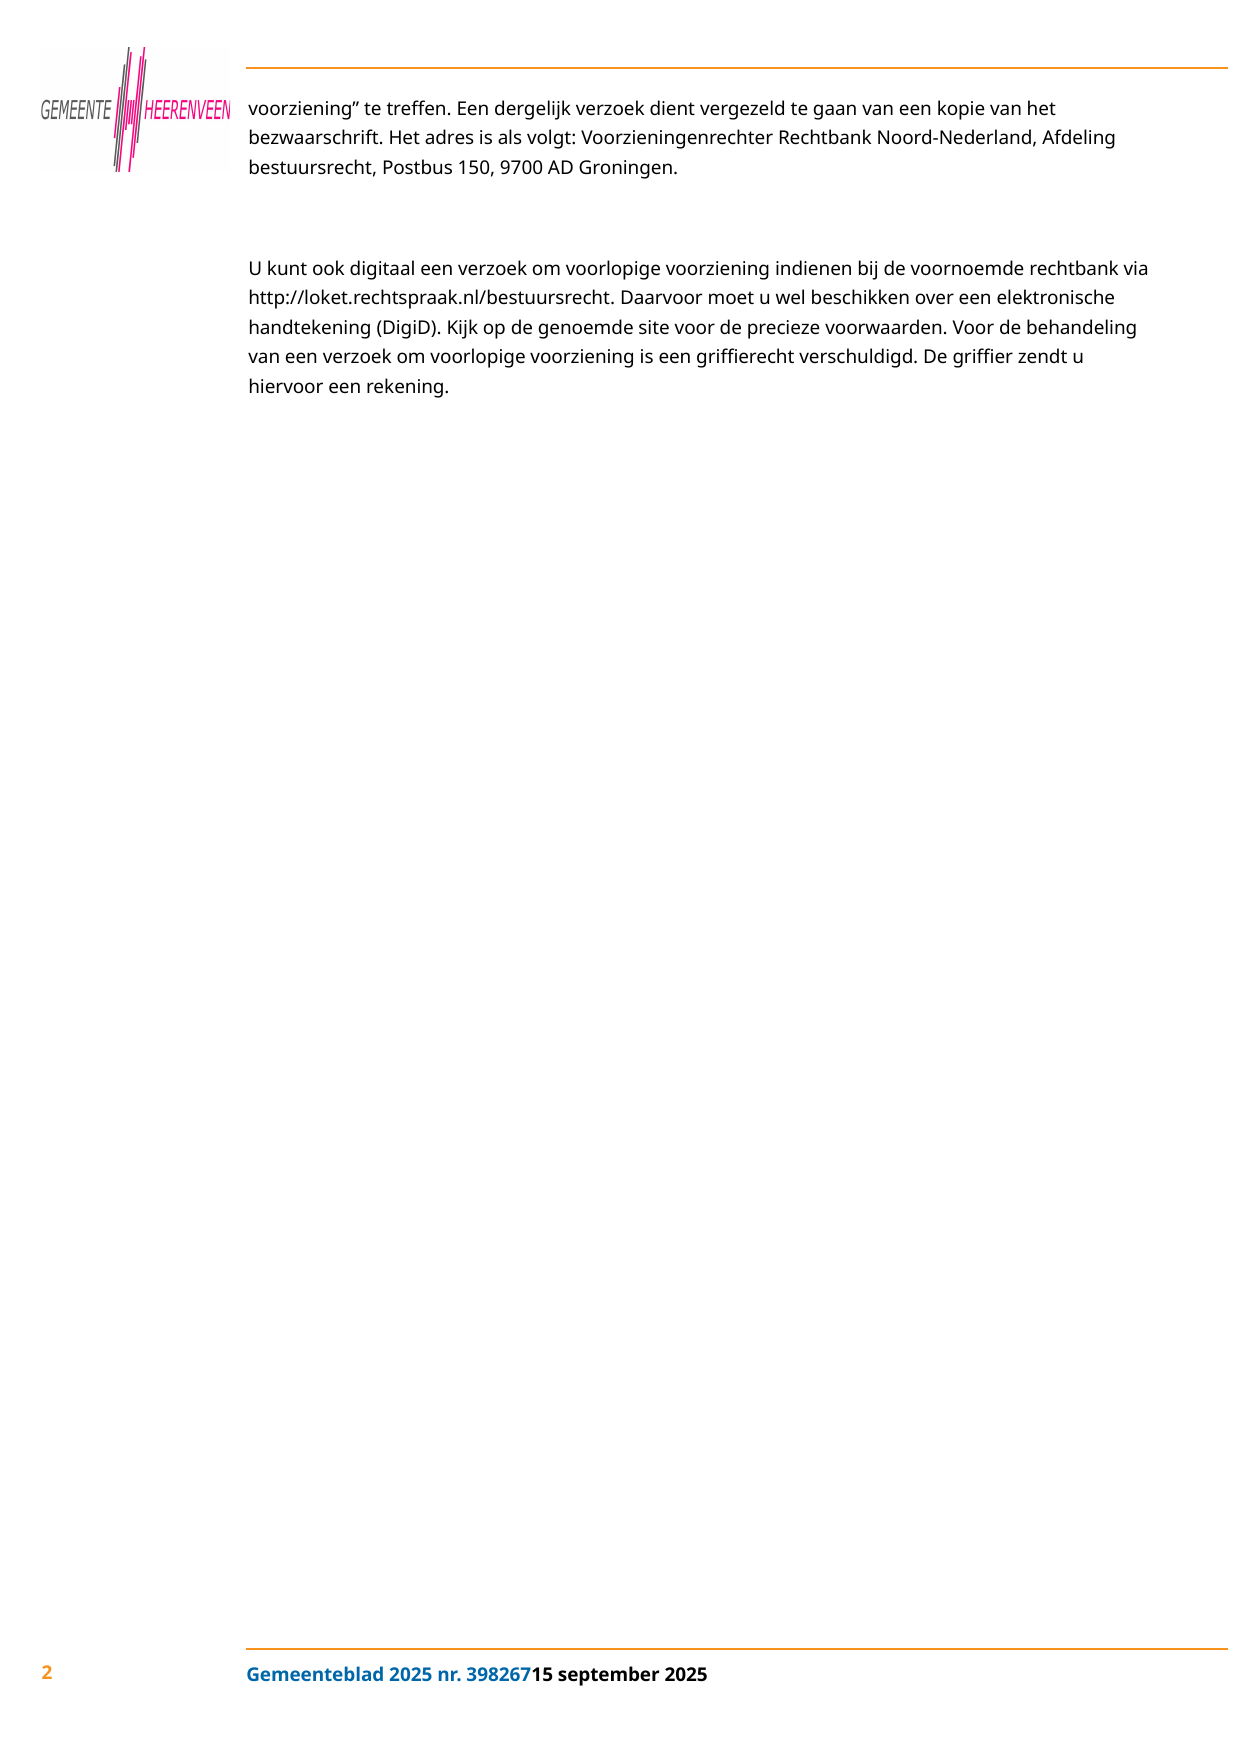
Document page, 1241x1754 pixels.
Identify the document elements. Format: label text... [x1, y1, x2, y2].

picture [41, 47, 231, 172]
text U kunt ook digitaal een verzoek om voorlopige voorziening indienen bij de voornoemde rechtbank via http://loket.rechtspraak.nl/bestuursrecht. Daarvoor moet u wel beschikken over een elektronische handtekening (DigiD). Kijk op de genoemde site voor de precieze voorwaarden. Voor de behandeling van een verzoek om voorlopige voorziening is een griffierecht verschuldigd. De griffier zendt u hiervoor een rekening. [248, 255, 1152, 399]
text voorziening” te treffen. Een dergelijk verzoek dient vergezeld te gaan van een kopie van het bezwaarschrift. Het adres is als volgt: Voorzieningenrechter Rechtbank Noord-Nederland, Afdeling bestuursrecht, Postbus 150, 9700 AD Groningen. [248, 95, 1152, 180]
